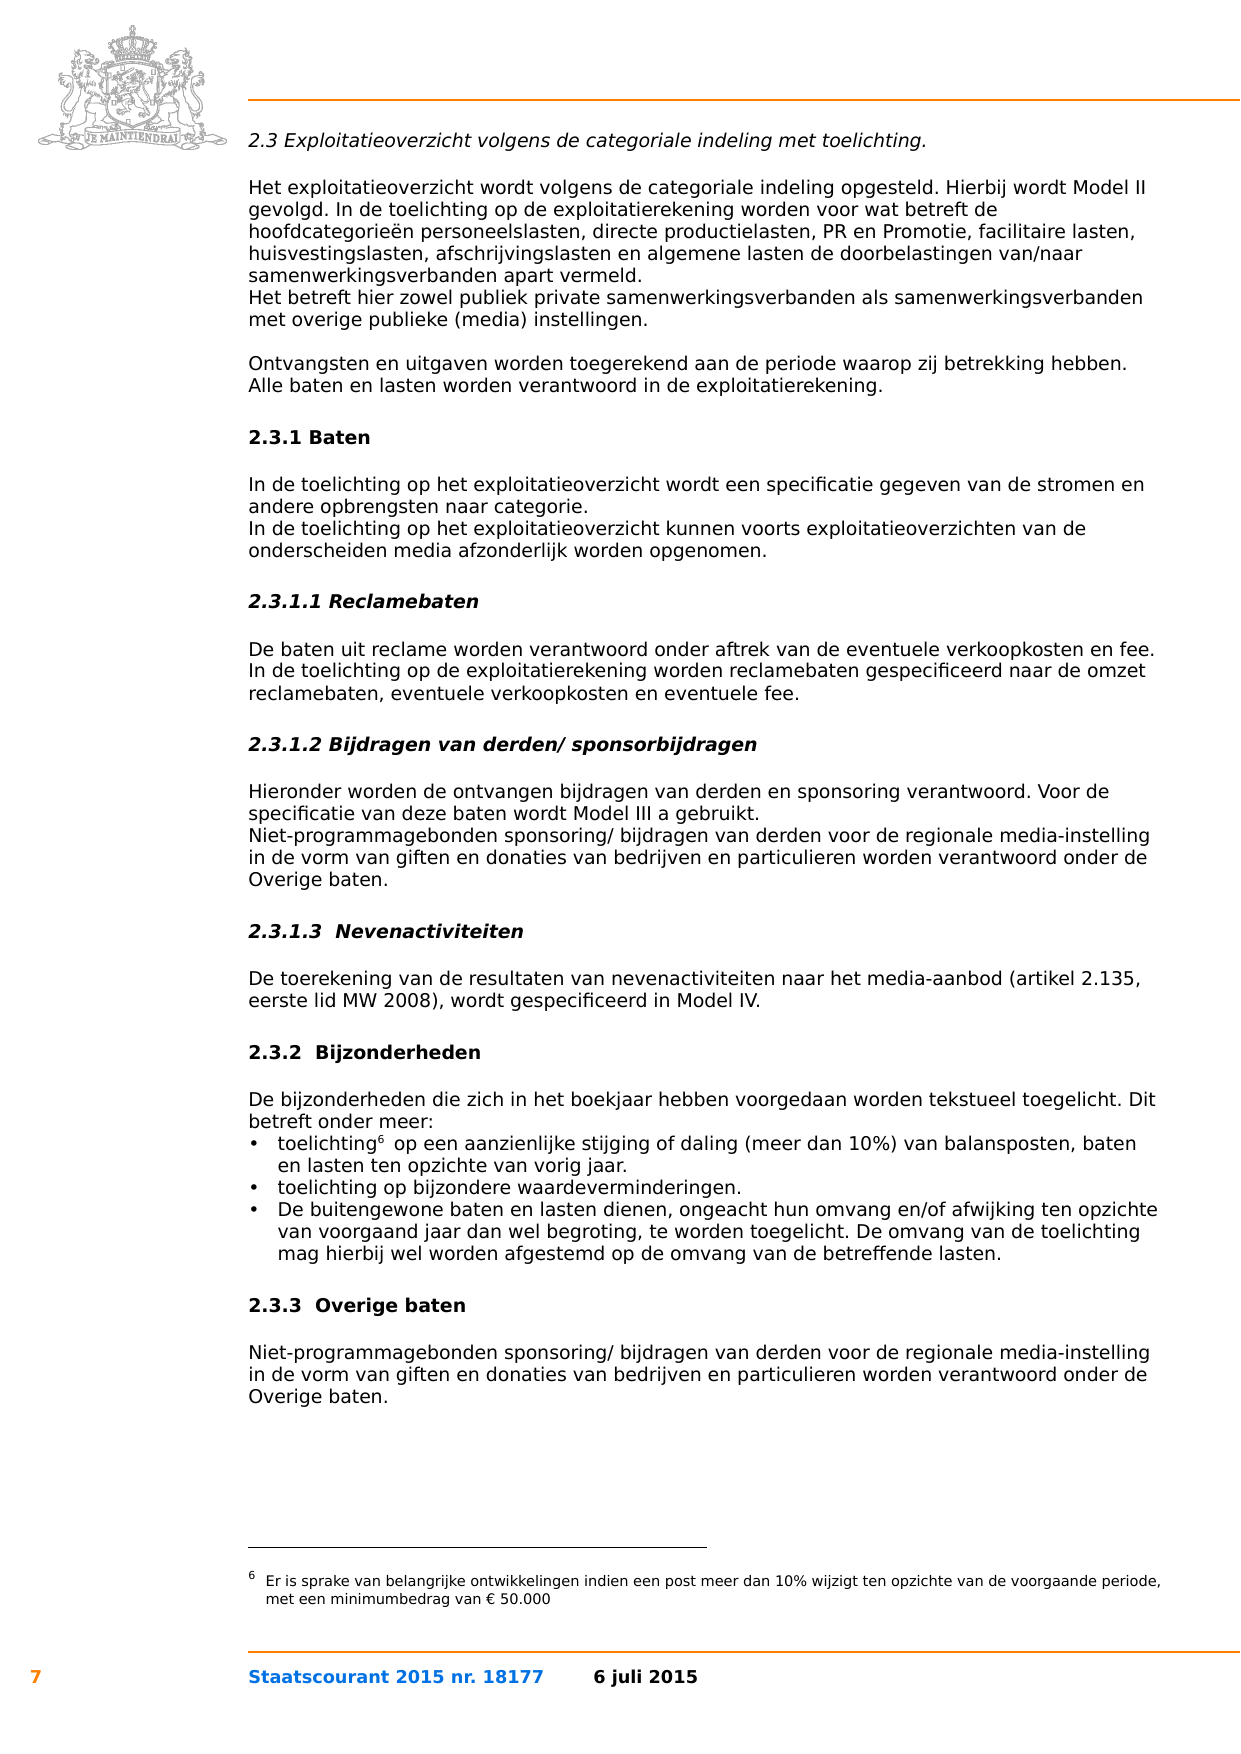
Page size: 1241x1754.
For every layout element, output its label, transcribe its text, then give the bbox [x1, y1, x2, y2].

text In de toelichting op het exploitatieoverzicht kunnen voorts exploitatieoverzichten van de onderscheiden media afzonderlijk worden opgenomen. [248, 517, 1163, 561]
picture [38, 25, 227, 150]
subtitle 2.3.3 Overige baten [248, 1295, 1163, 1317]
text • toelichting op bijzondere waardeverminderingen. [248, 1177, 1163, 1199]
subtitle 2.3.2 Bijzonderheden [248, 1042, 1163, 1064]
text Niet-programmagebonden sponsoring/ bijdragen van derden voor de regionale media-instelling in de vorm van giften en donaties van bedrijven en particulieren worden verantwoord onder de Overige baten. [248, 1342, 1163, 1408]
text De baten uit reclame worden verantwoord onder aftrek van de eventuele verkoopkosten en fee. In de toelichting op de exploitatierekening worden reclamebaten gespecificeerd naar de omzet reclamebaten, eventuele verkoopkosten en eventuele fee. [248, 638, 1163, 704]
subtitle 2.3 Exploitatieoverzicht volgens de categoriale indeling met toelichting. [248, 130, 1163, 152]
text Het betreft hier zowel publiek private samenwerkingsverbanden als samenwerkingsverbanden met overige publieke (media) instellingen. [248, 287, 1163, 331]
subtitle 2.3.1.3 Nevenactiviteiten [248, 921, 1163, 943]
text Niet-programmagebonden sponsoring/ bijdragen van derden voor de regionale media-instelling in de vorm van giften en donaties van bedrijven en particulieren worden verantwoord onder de Overige baten. [248, 825, 1163, 891]
text • toelichting op een aanzienlijke stijging of daling (meer dan 10%) van balansposten, baten en lasten ten opzichte van vorig jaar. [248, 1133, 1163, 1177]
subtitle 2.3.1 Baten [248, 427, 1163, 448]
text Hieronder worden de ontvangen bijdragen van derden en sponsoring verantwoord. Voor de specificatie van deze baten wordt Model III a gebruikt. [248, 781, 1163, 825]
text De toerekening van de resultaten van nevenactiviteiten naar het media-aanbod (artikel 2.135, eerste lid MW 2008), wordt gespecificeerd in Model IV. [248, 968, 1163, 1012]
subtitle 2.3.1.2 Bijdragen van derden/ sponsorbijdragen [248, 734, 1163, 756]
text Er is sprake van belangrijke ontwikkelingen indien een post meer dan 10% wijzigt ten opzichte van de voorgaande periode, met een minimumbedrag van € 50.000 [248, 1569, 1163, 1608]
text Het exploitatieoverzicht wordt volgens de categoriale indeling opgesteld. Hierbij wordt Model II gevolgd. In de toelichting op de exploitatierekening worden voor wat betreft de hoofdcategorieën personeelslasten, directe productielasten, PR en Promotie, facilitaire lasten, huisvestingslasten, afschrijvingslasten en algemene lasten de doorbelastingen van/naar samenwerkingsverbanden apart vermeld. [248, 177, 1163, 287]
text • De buitengewone baten en lasten dienen, ongeacht hun omvang en/of afwijking ten opzichte van voorgaand jaar dan wel begroting, te worden toegelicht. De omvang van de toelichting mag hierbij wel worden afgestemd op de omvang van de betreffende lasten. [248, 1199, 1163, 1265]
text Ontvangsten en uitgaven worden toegerekend aan de periode waarop zij betrekking hebben. Alle baten en lasten worden verantwoord in de exploitatierekening. [248, 353, 1163, 397]
subtitle 2.3.1.1 Reclamebaten [248, 591, 1163, 613]
text De bijzonderheden die zich in het boekjaar hebben voorgedaan worden tekstueel toegelicht. Dit betreft onder meer: [248, 1089, 1163, 1133]
text In de toelichting op het exploitatieoverzicht wordt een specificatie gegeven van de stromen en andere opbrengsten naar categorie. [248, 473, 1163, 517]
